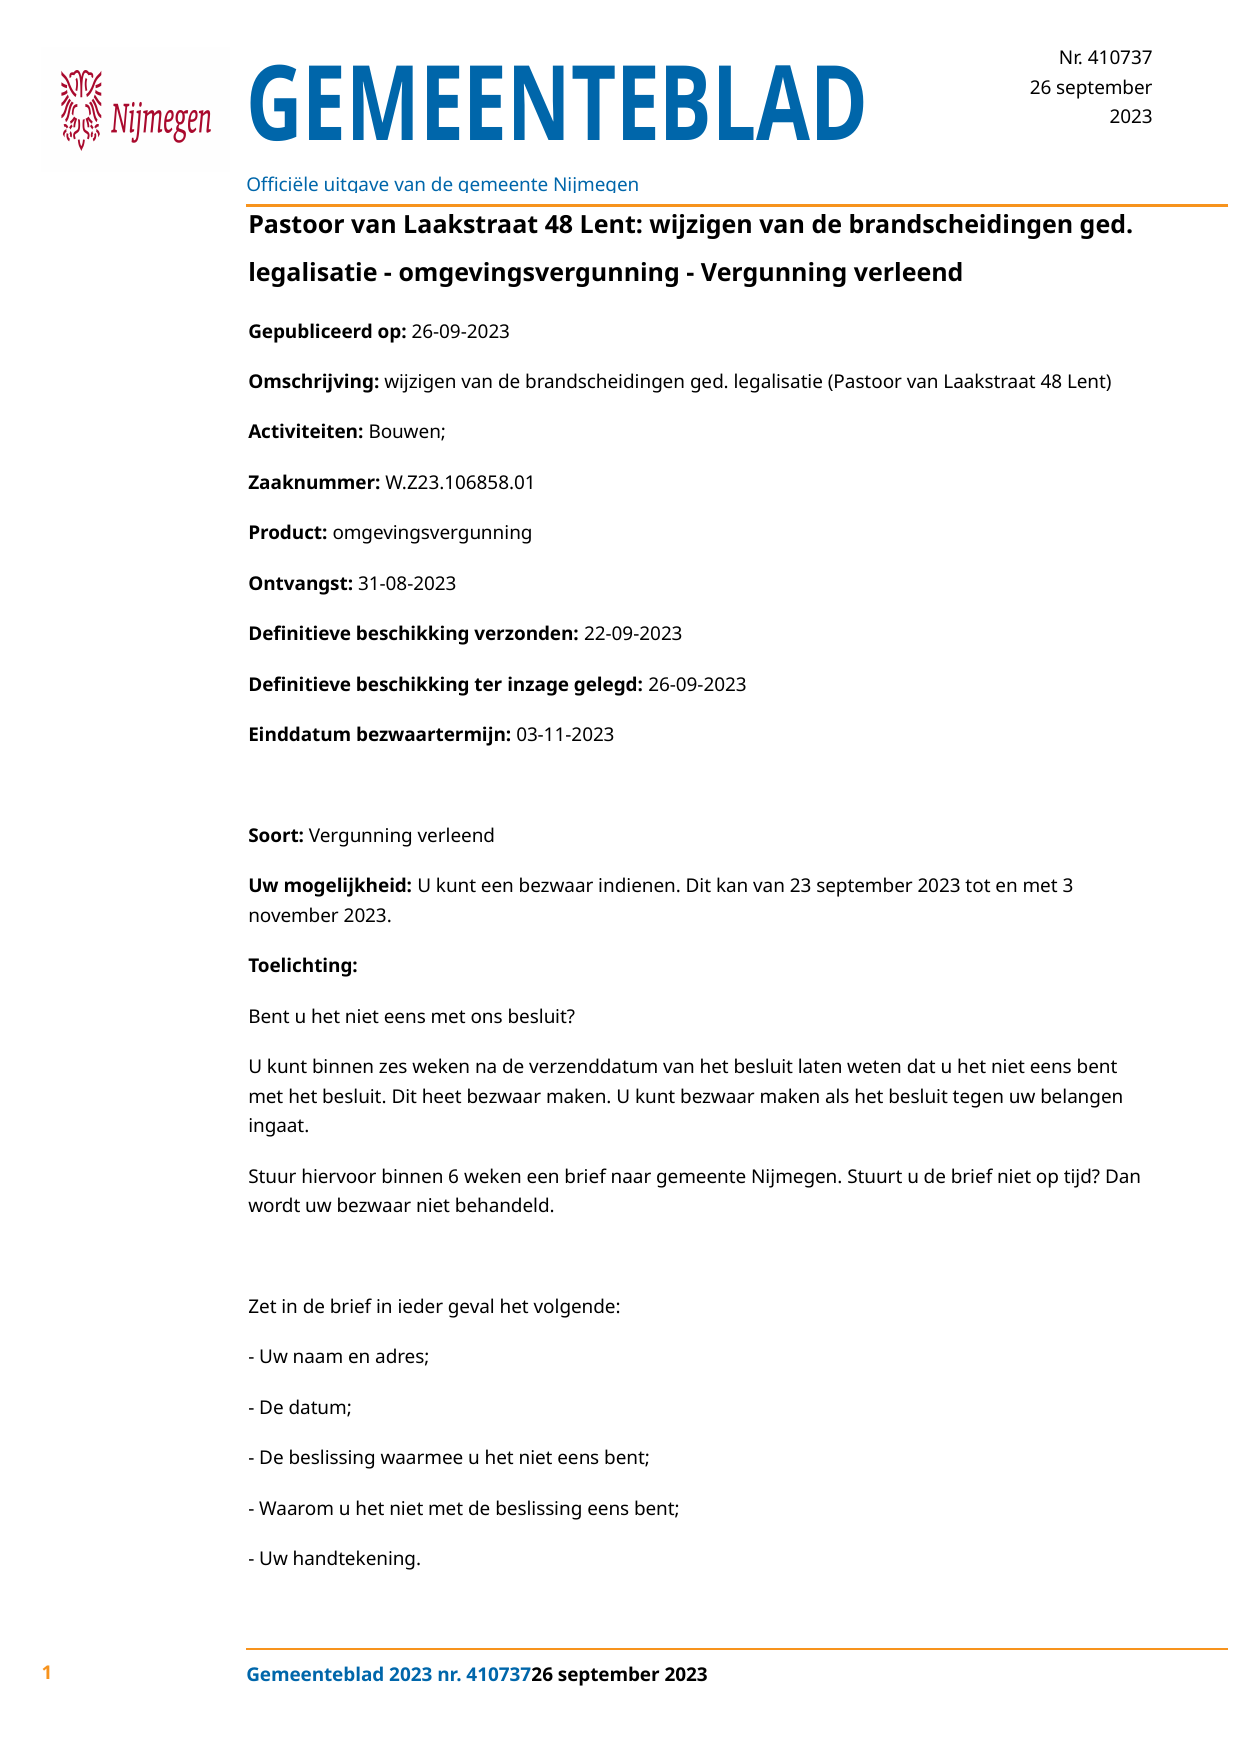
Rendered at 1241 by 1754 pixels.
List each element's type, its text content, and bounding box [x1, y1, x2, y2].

text - De datum; [248, 1394, 1152, 1420]
text Stuur hiervoor binnen 6 weken een brief naar gemeente Nijmegen. Stuurt u de brief niet op tijd? Dan wordt uw bezwaar niet behandeld. [248, 1163, 1152, 1218]
text Zaaknummer: W.Z23.106858.01 [248, 469, 1152, 495]
text - De beslissing waarmee u het niet eens bent; [248, 1444, 1152, 1470]
text Pastoor van Laakstraat 48 Lent: wijzigen van de brandscheidingen ged. legalisatie - omgevingsvergunning - Vergunning verleend [248, 207, 1152, 288]
text - Waarom u het niet met de beslissing eens bent; [248, 1495, 1152, 1521]
text Soort: Vergunning verleend [248, 822, 1152, 848]
text Uw mogelijkheid: U kunt een bezwaar indienen. Dit kan van 23 september 2023 tot en met 3 november 2023. [248, 872, 1152, 928]
text Activiteiten: Bouwen; [248, 419, 1152, 444]
text Bent u het niet eens met ons besluit? [248, 1003, 1152, 1029]
text Gepubliceerd op: 26-09-2023 [248, 318, 1152, 344]
text U kunt binnen zes weken na de verzenddatum van het besluit laten weten dat u het niet eens bent met het besluit. Dit heet bezwaar maken. U kunt bezwaar maken als het besluit tegen uw belangen ingaat. [248, 1053, 1152, 1138]
picture [41, 47, 231, 172]
text Product: omgevingsvergunning [248, 519, 1152, 545]
text Zet in de brief in ieder geval het volgende: [248, 1293, 1152, 1319]
text Definitieve beschikking verzonden: 22-09-2023 [248, 620, 1152, 646]
text - Uw handtekening. [248, 1545, 1152, 1571]
text Omschrijving: wijzigen van de brandscheidingen ged. legalisatie (Pastoor van Laakstraat 48 Lent) [248, 368, 1152, 394]
text - Uw naam en adres; [248, 1344, 1152, 1369]
text Ontvangst: 31-08-2023 [248, 570, 1152, 596]
text Einddatum bezwaartermijn: 03-11-2023 [248, 721, 1152, 747]
text Toelichting: [248, 952, 1152, 978]
text Definitieve beschikking ter inzage gelegd: 26-09-2023 [248, 671, 1152, 697]
